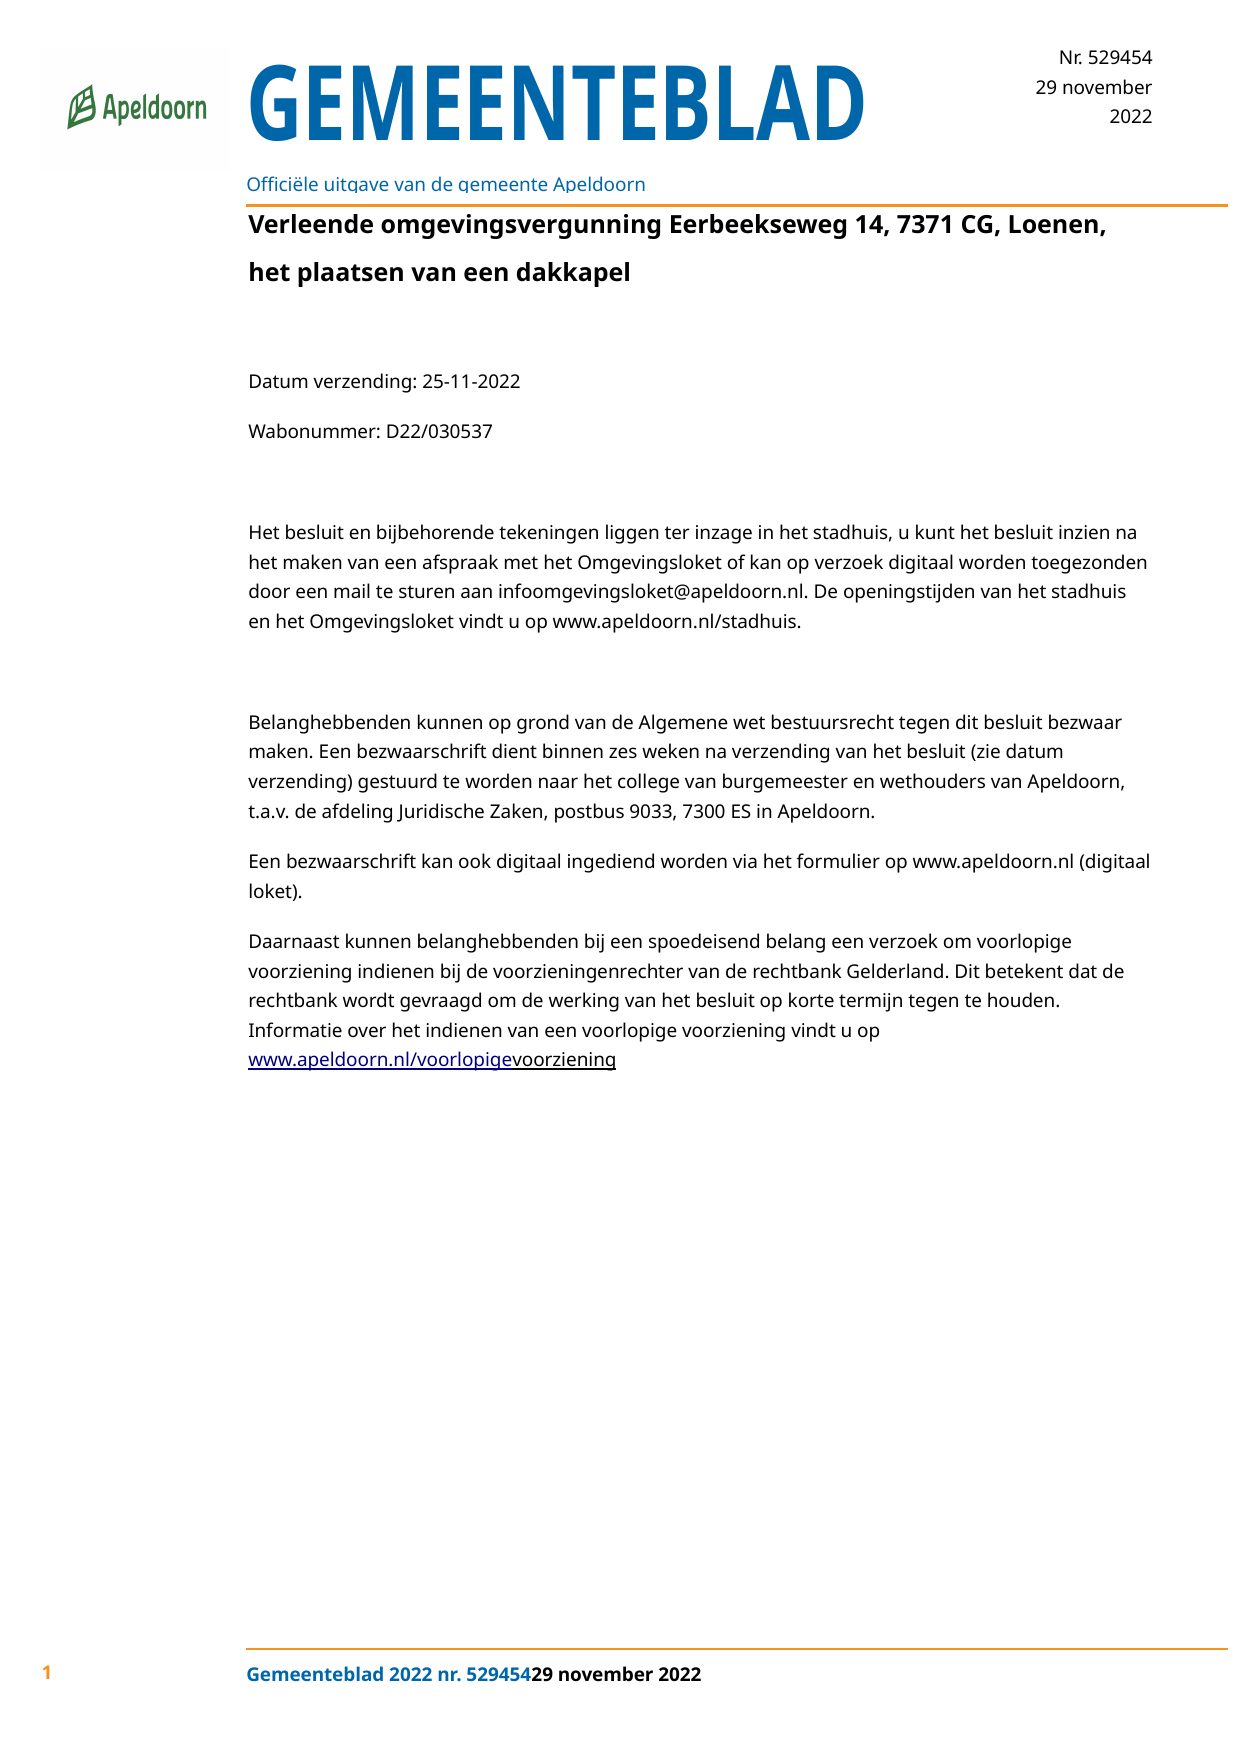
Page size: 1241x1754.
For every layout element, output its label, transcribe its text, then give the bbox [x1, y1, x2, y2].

text Verleende omgevingsvergunning Eerbeekseweg 14, 7371 CG, Loenen, het plaatsen van een dakkapel [248, 207, 1152, 288]
text Belanghebbenden kunnen op grond van de Algemene wet bestuursrecht tegen dit besluit bezwaar maken. Een bezwaarschrift dient binnen zes weken na verzending van het besluit (zie datum verzending) gestuurd te worden naar het college van burgemeester en wethouders van Apeldoorn, t.a.v. de afdeling Juridische Zaken, postbus 9033, 7300 ES in Apeldoorn. [248, 709, 1152, 824]
text Een bezwaarschrift kan ook digitaal ingediend worden via het formulier op www.apeldoorn.nl (digitaal loket). [248, 848, 1152, 904]
picture [41, 47, 231, 172]
text Datum verzending: 25-11-2022 [248, 368, 1152, 394]
text Wabonummer: D22/030537 [248, 419, 1152, 444]
text Daarnaast kunnen belanghebbenden bij een spoedeisend belang een verzoek om voorlopige voorziening indienen bij de voorzieningenrechter van de rechtbank Gelderland. Dit betekent dat de rechtbank wordt gevraagd om de werking van het besluit op korte termijn tegen te houden. Informatie over het indienen van een voorlopige voorziening vindt u op www.apeldoorn.nl/voorlopigevoorziening [248, 928, 1152, 1072]
text Het besluit en bijbehorende tekeningen liggen ter inzage in het stadhuis, u kunt het besluit inzien na het maken van een afspraak met het Omgevingsloket of kan op verzoek digitaal worden toegezonden door een mail te sturen aan infoomgevingsloket@apeldoorn.nl. De openingstijden van het stadhuis en het Omgevingsloket vindt u op www.apeldoorn.nl/stadhuis. [248, 519, 1152, 634]
